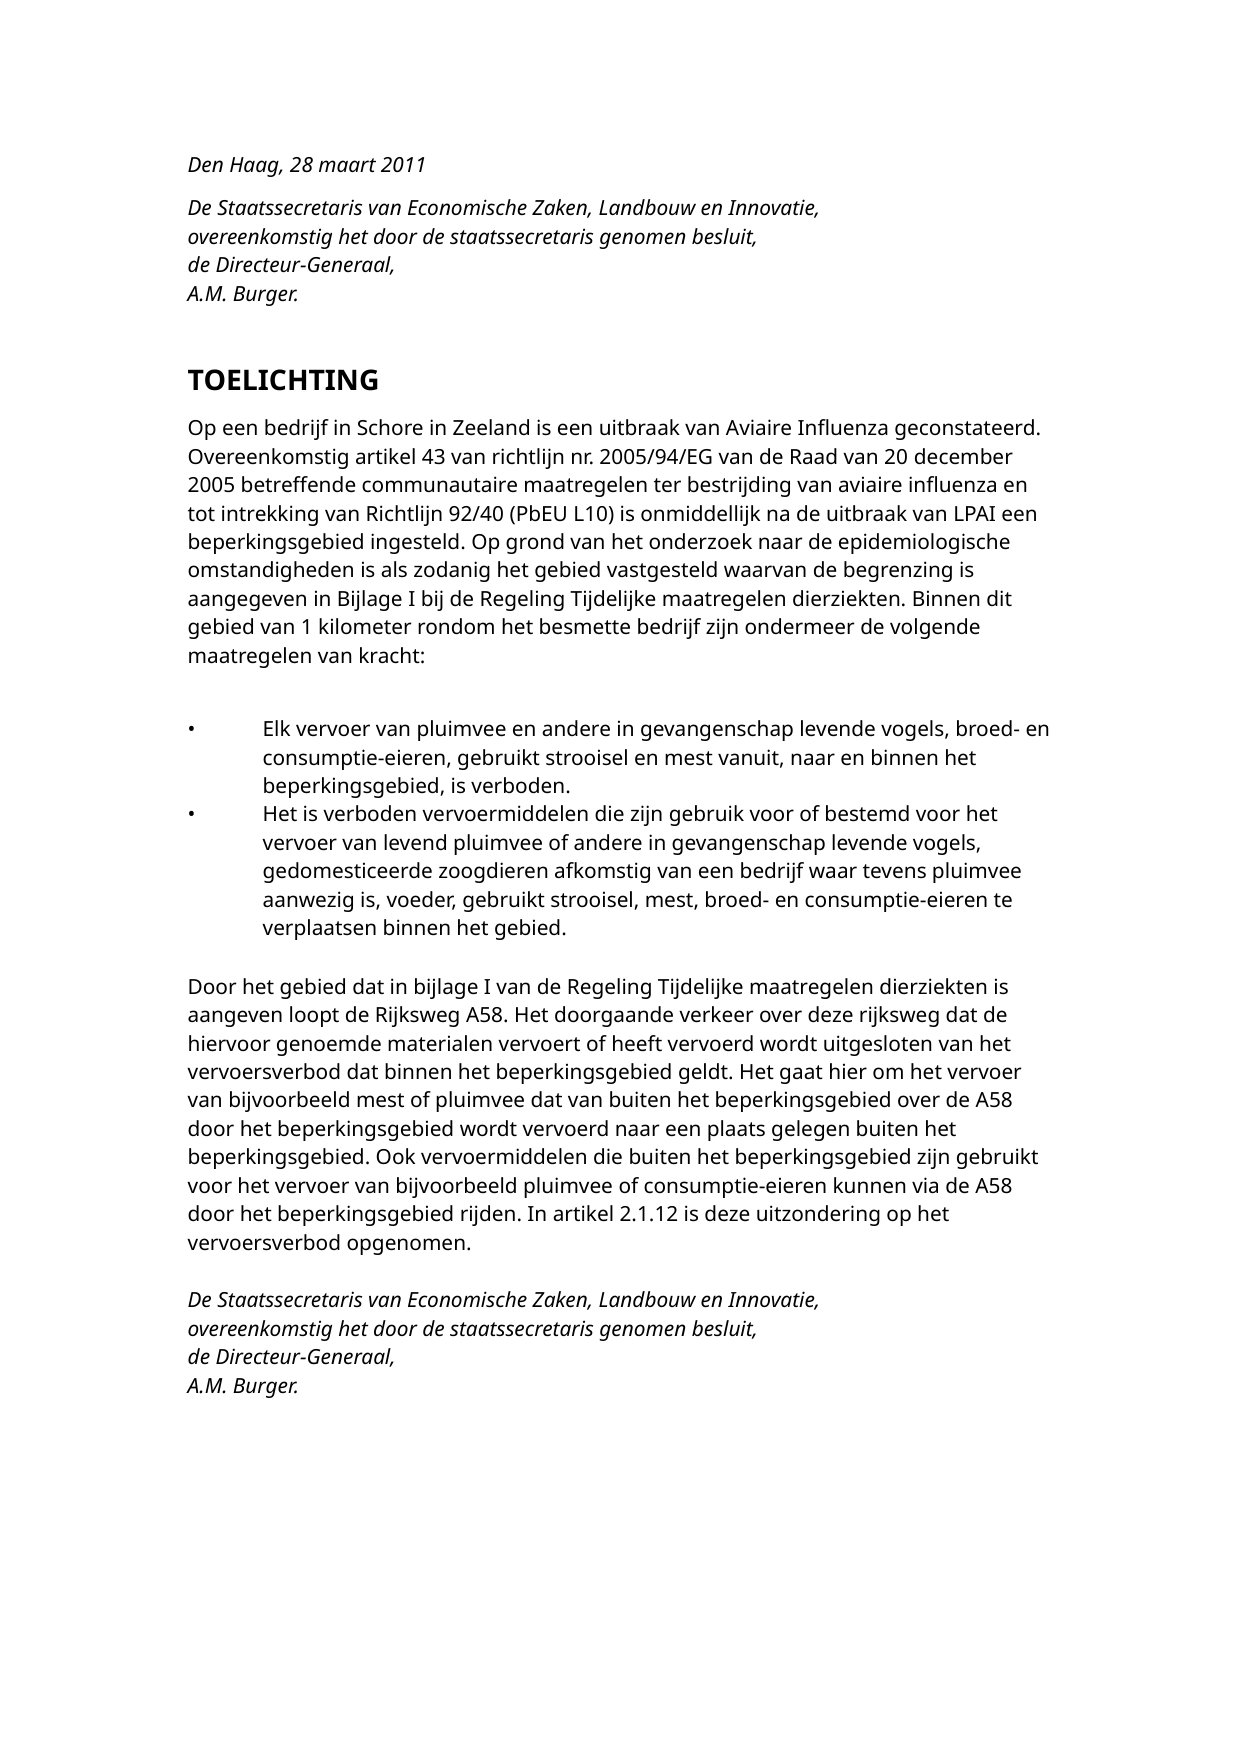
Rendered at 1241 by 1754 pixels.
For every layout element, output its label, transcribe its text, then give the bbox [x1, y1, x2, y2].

text overeenkomstig het door de staatssecretaris genomen besluit, [187, 222, 1053, 250]
list Elk vervoer van pluimvee en andere in gevangenschap levende vogels, broed- en consumptie-eieren, gebruikt strooisel en mest vanuit, naar en binnen het beperkingsgebied, is verboden. [187, 714, 1053, 799]
text de Directeur-Generaal, [187, 250, 1053, 279]
text De Staatssecretaris van Economische Zaken, Landbouw en Innovatie, [187, 193, 1053, 222]
text Den Haag, 28 maart 2011 [187, 150, 1053, 178]
text overeenkomstig het door de staatssecretaris genomen besluit, [187, 1314, 1053, 1342]
text De Staatssecretaris van Economische Zaken, Landbouw en Innovatie, [187, 1286, 1053, 1314]
text A.M. Burger. [187, 1371, 1053, 1399]
text A.M. Burger. [187, 279, 1053, 307]
text Door het gebied dat in bijlage I van de Regeling Tijdelijke maatregelen dierziekten is aangeven loopt de Rijksweg A58. Het doorgaande verkeer over deze rijksweg dat de hiervoor genoemde materialen vervoert of heeft vervoerd wordt uitgesloten van het vervoersverbod dat binnen het beperkingsgebied geldt. Het gaat hier om het vervoer van bijvoorbeeld mest of pluimvee dat van buiten het beperkingsgebied over de A58 door het beperkingsgebied wordt vervoerd naar een plaats gelegen buiten het beperkingsgebied. Ook vervoermiddelen die buiten het beperkingsgebied zijn gebruikt voor het vervoer van bijvoorbeeld pluimvee of consumptie-eieren kunnen via de A58 door het beperkingsgebied rijden. In artikel 2.1.12 is deze uitzondering op het vervoersverbod opgenomen. [187, 972, 1053, 1256]
list Het is verboden vervoermiddelen die zijn gebruik voor of bestemd voor het vervoer van levend pluimvee of andere in gevangenschap levende vogels, gedomesticeerde zoogdieren afkomstig van een bedrijf waar tevens pluimvee aanwezig is, voeder, gebruikt strooisel, mest, broed- en consumptie-eieren te verplaatsen binnen het gebied. [187, 799, 1053, 942]
subtitle TOELICHTING [187, 360, 1053, 398]
text de Directeur-Generaal, [187, 1342, 1053, 1371]
text Op een bedrijf in Schore in Zeeland is een uitbraak van Aviaire Influenza geconstateerd. Overeenkomstig artikel 43 van richtlijn nr. 2005/94/EG van de Raad van 20 december 2005 betreffende communautaire maatregelen ter bestrijding van aviaire influenza en tot intrekking van Richtlijn 92/40 (PbEU L10) is onmiddellijk na de uitbraak van LPAI een beperkingsgebied ingesteld. Op grond van het onderzoek naar de epidemiologische omstandigheden is als zodanig het gebied vastgesteld waarvan de begrenzing is aangegeven in Bijlage I bij de Regeling Tijdelijke maatregelen dierziekten. Binnen dit gebied van 1 kilometer rondom het besmette bedrijf zijn ondermeer de volgende maatregelen van kracht: [187, 413, 1053, 669]
